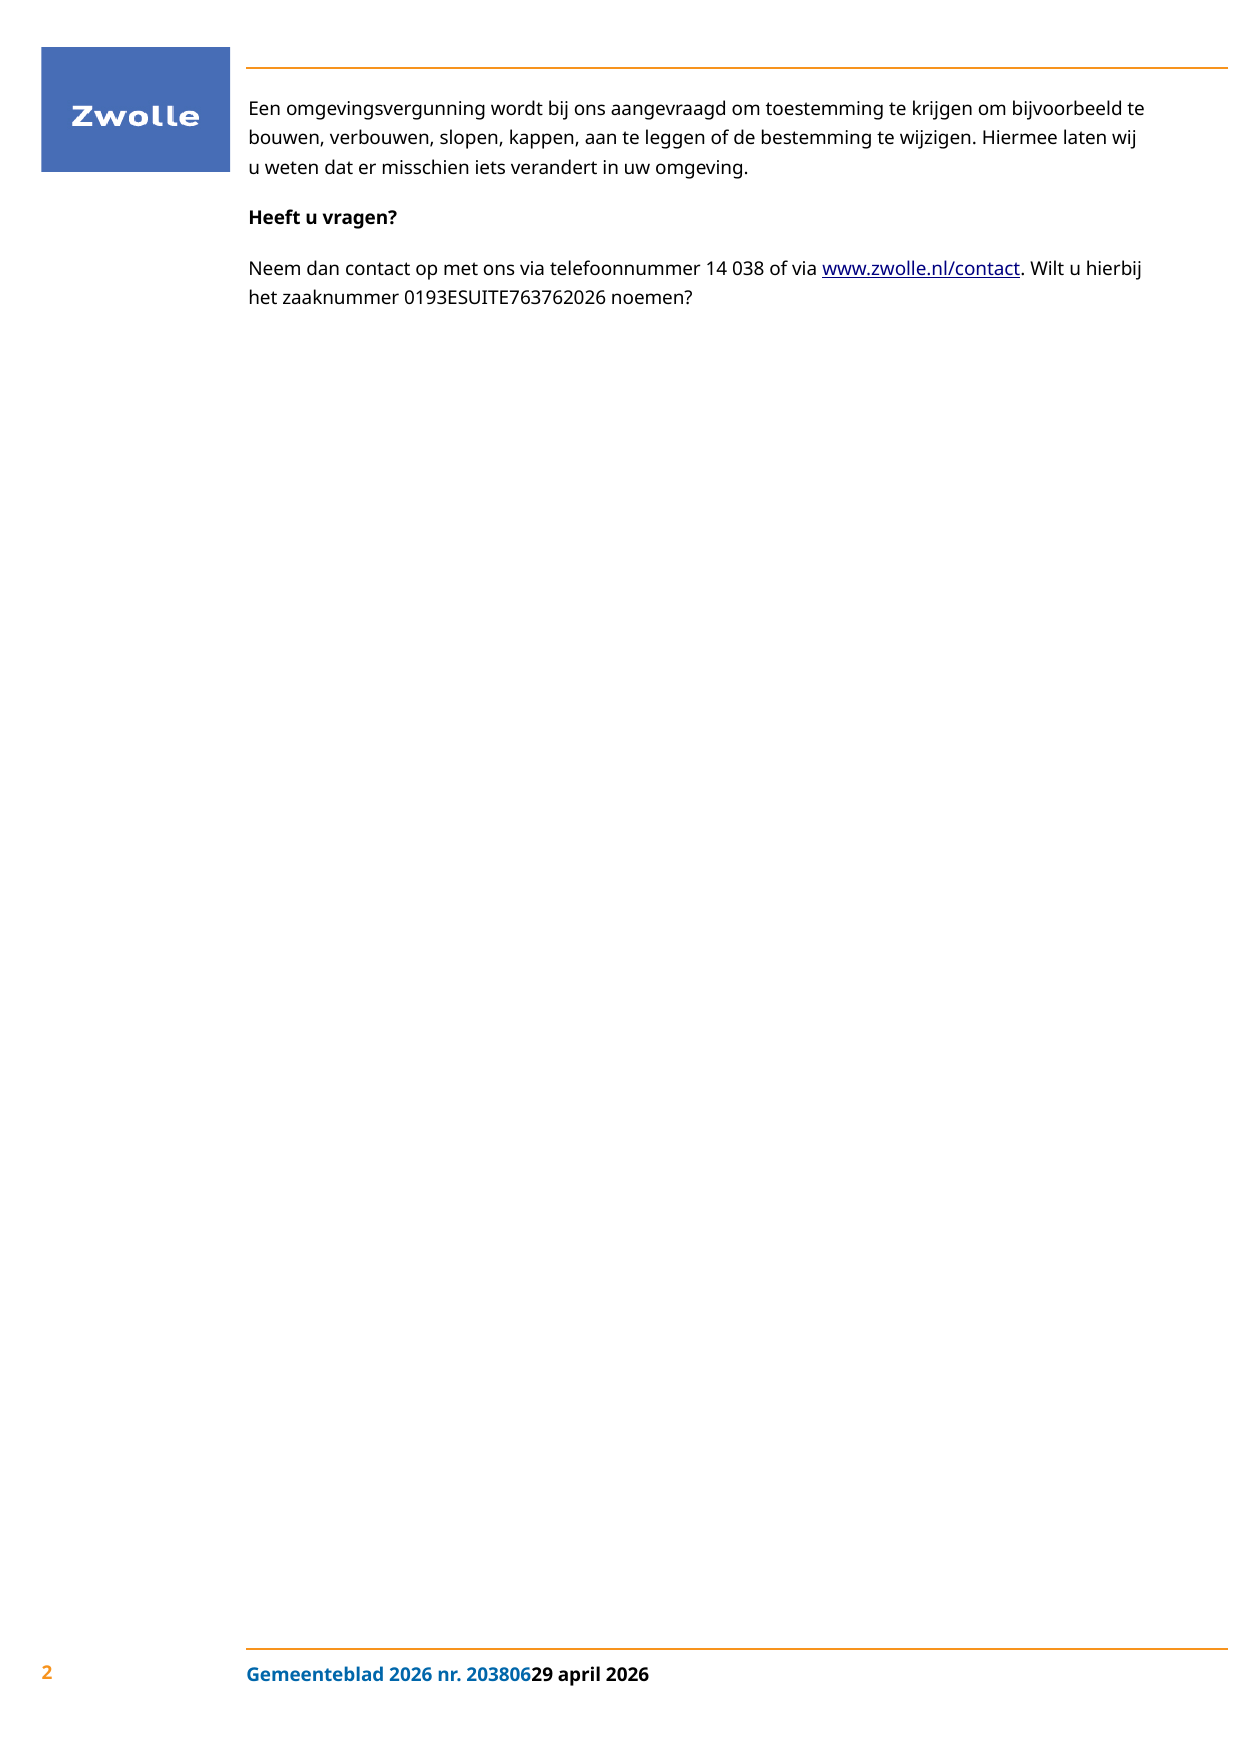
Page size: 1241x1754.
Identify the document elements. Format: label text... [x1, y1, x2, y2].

text Een omgevingsvergunning wordt bij ons aangevraagd om toestemming te krijgen om bijvoorbeeld te bouwen, verbouwen, slopen, kappen, aan te leggen of de bestemming te wijzigen. Hiermee laten wij u weten dat er misschien iets verandert in uw omgeving. [248, 95, 1152, 180]
text Heeft u vragen? [248, 204, 1152, 230]
text Neem dan contact op met ons via telefoonnummer 14 038 of via www.zwolle.nl/contact. Wilt u hierbij het zaaknummer 0193ESUITE763762026 noemen? [248, 255, 1152, 310]
picture [41, 47, 231, 172]
